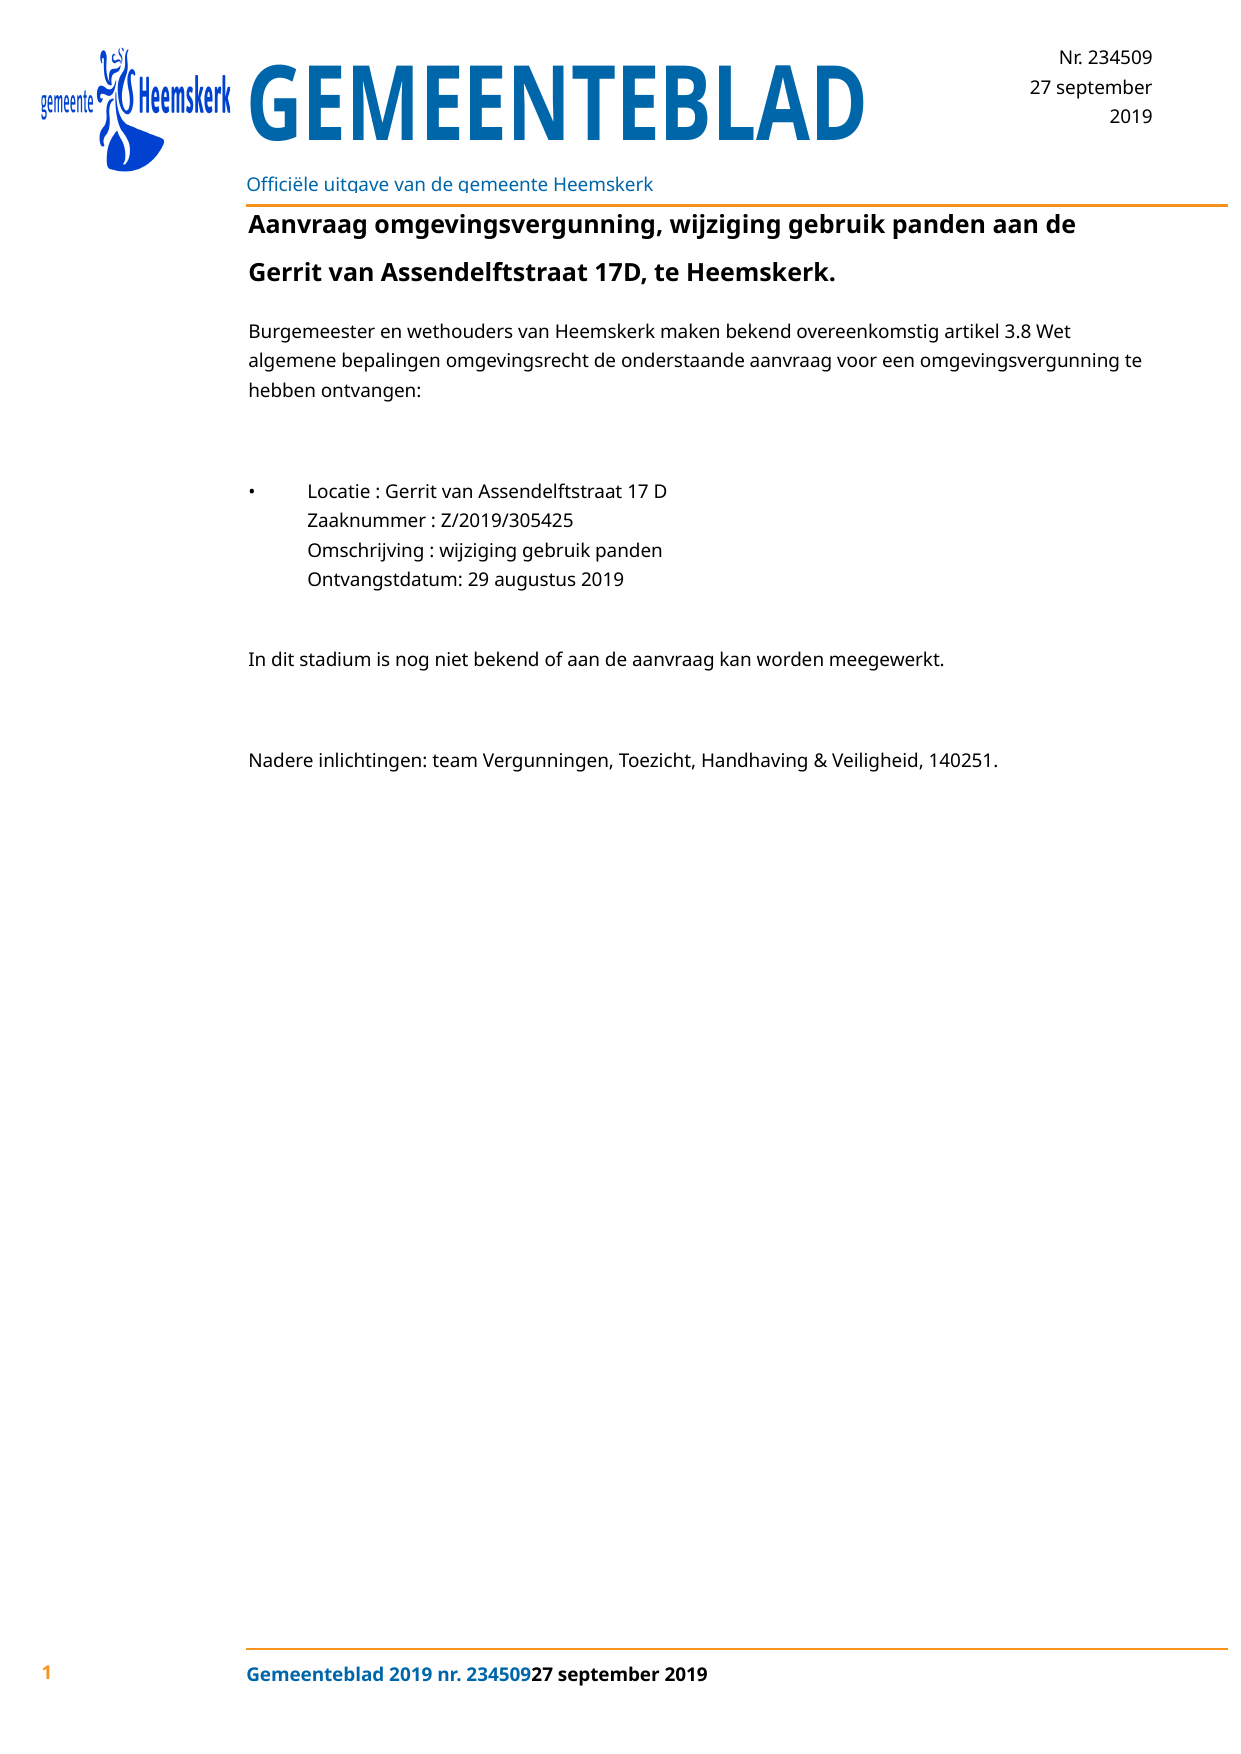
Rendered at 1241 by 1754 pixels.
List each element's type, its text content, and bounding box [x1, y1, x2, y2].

list Zaaknummer : Z/2019/305425 [248, 507, 1152, 533]
list Ontvangstdatum: 29 augustus 2019 [248, 567, 1152, 592]
picture [41, 47, 231, 172]
list Omschrijving : wijziging gebruik panden [248, 537, 1152, 563]
list Locatie : Gerrit van Assendelftstraat 17 D [248, 478, 1152, 504]
text Burgemeester en wethouders van Heemskerk maken bekend overeenkomstig artikel 3.8 Wet algemene bepalingen omgevingsrecht de onderstaande aanvraag voor een omgevingsvergunning te hebben ontvangen: [248, 318, 1152, 403]
text Nadere inlichtingen: team Vergunningen, Toezicht, Handhaving & Veiligheid, 140251. [248, 747, 1152, 773]
text Aanvraag omgevingsvergunning, wijziging gebruik panden aan de Gerrit van Assendelftstraat 17D, te Heemskerk. [248, 207, 1152, 288]
text In dit stadium is nog niet bekend of aan de aanvraag kan worden meegewerkt. [248, 647, 1152, 672]
